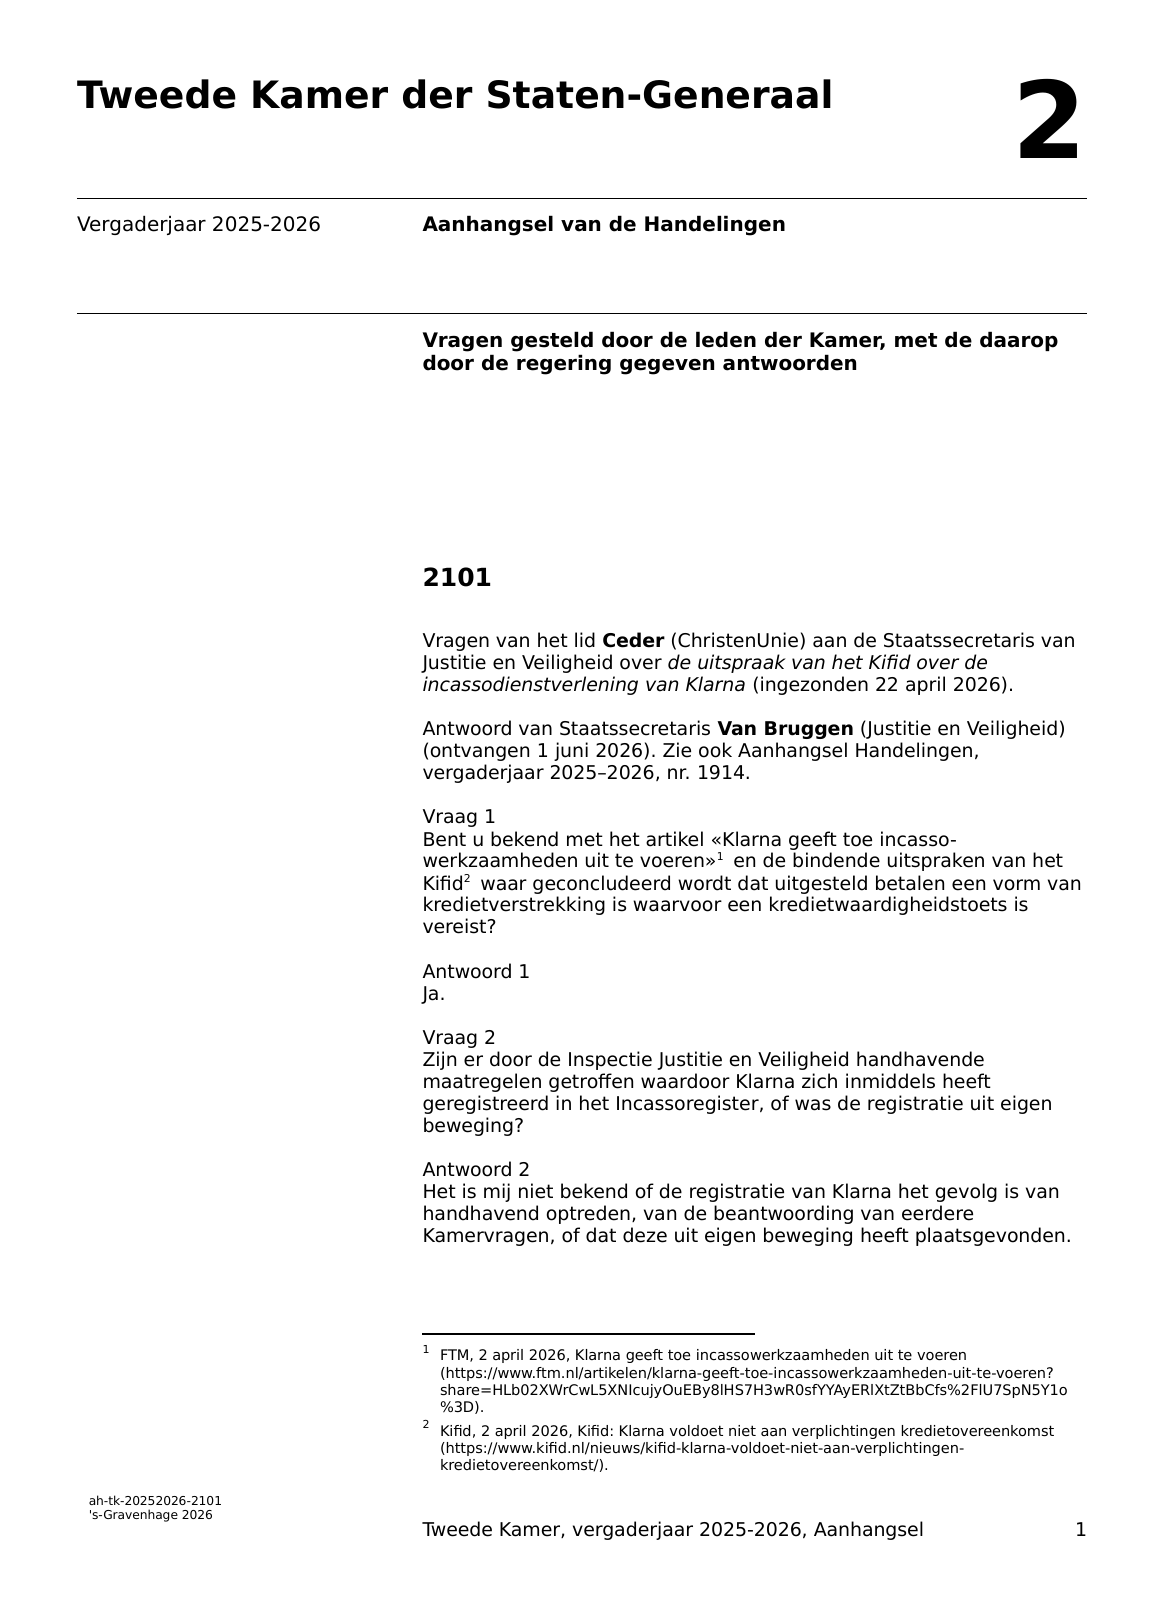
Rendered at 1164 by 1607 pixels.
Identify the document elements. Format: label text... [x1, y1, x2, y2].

text 's-Gravenhage 2026 [88, 1508, 323, 1522]
text Antwoord 1 [422, 961, 1087, 982]
table_header Tweede Kamer der Staten-Generaal [77, 59, 886, 198]
text ah-tk-20252026-2101 [88, 1494, 323, 1508]
text 2101 [422, 563, 1087, 592]
text Bent u bekend met het artikel «Klarna geeft toe incasso­werkzaamheden uit te voeren» en de bindende uitspraken van het Kifid waar geconcludeerd wordt dat uitgesteld betalen een vorm van kredietverstrekking is waarvoor een kredietwaardigheidstoets is vereist? [422, 828, 1087, 938]
table_cell Vergaderjaar 2025-2026 [77, 199, 422, 313]
table_cell Aanhangsel van de Handelingen [422, 199, 1087, 313]
text Het is mij niet bekend of de registratie van Klarna het gevolg is van handhavend optreden, van de beantwoording van eerdere Kamervragen, of dat deze uit eigen beweging heeft plaatsgevonden. [422, 1181, 1087, 1247]
text Vraag 1 [422, 806, 1087, 828]
text Vragen van het lid Ceder (ChristenUnie) aan de Staatssecretaris van Justitie en Veiligheid over de uitspraak van het Kifid over de incassodienstverlening van Klarna (ingezonden 22 april 2026). [422, 630, 1087, 696]
text Zijn er door de Inspectie Justitie en Veiligheid handhavende maatregelen getroffen waardoor Klarna zich inmiddels heeft geregistreerd in het Incassoregister, of was de registratie uit eigen beweging? [422, 1049, 1087, 1137]
text Antwoord 2 [422, 1159, 1087, 1181]
table_cell Vragen gesteld door de leden der Kamer, met de daarop door de regering gegeven antwoorden [422, 314, 1087, 375]
text Vraag 2 [422, 1027, 1087, 1049]
text Antwoord van Staatssecretaris Van Bruggen (Justitie en Veiligheid) (ontvangen 1 juni 2026). Zie ook Aanhangsel Handelingen, vergaderjaar 2025–2026, nr. 1914. [422, 718, 1087, 784]
text Kifid, 2 april 2026, Kifid: Klarna voldoet niet aan verplichtingen kredietovereenkomst (https://www.kifid.nl/nieuws/kifid-klarna-voldoet-niet-aan-verplichtingen-kredietovereenkomst/). [422, 1418, 1087, 1474]
table_cell [77, 314, 422, 375]
text FTM, 2 april 2026, Klarna geeft toe incasso­werkzaamheden uit te voeren (https://www.ftm.nl/artikelen/klarna-geeft-toe-incassowerkzaamheden-uit-te-voeren?share=HLb02XWrCwL5XNIcujyOuEBy8lHS7H3wR0sfYYAyERlXtZtBbCfs%2FlU7SpN5Y1o%3D). [422, 1343, 1087, 1416]
text Ja. [422, 982, 1087, 1004]
table_header 2 [886, 59, 1087, 198]
